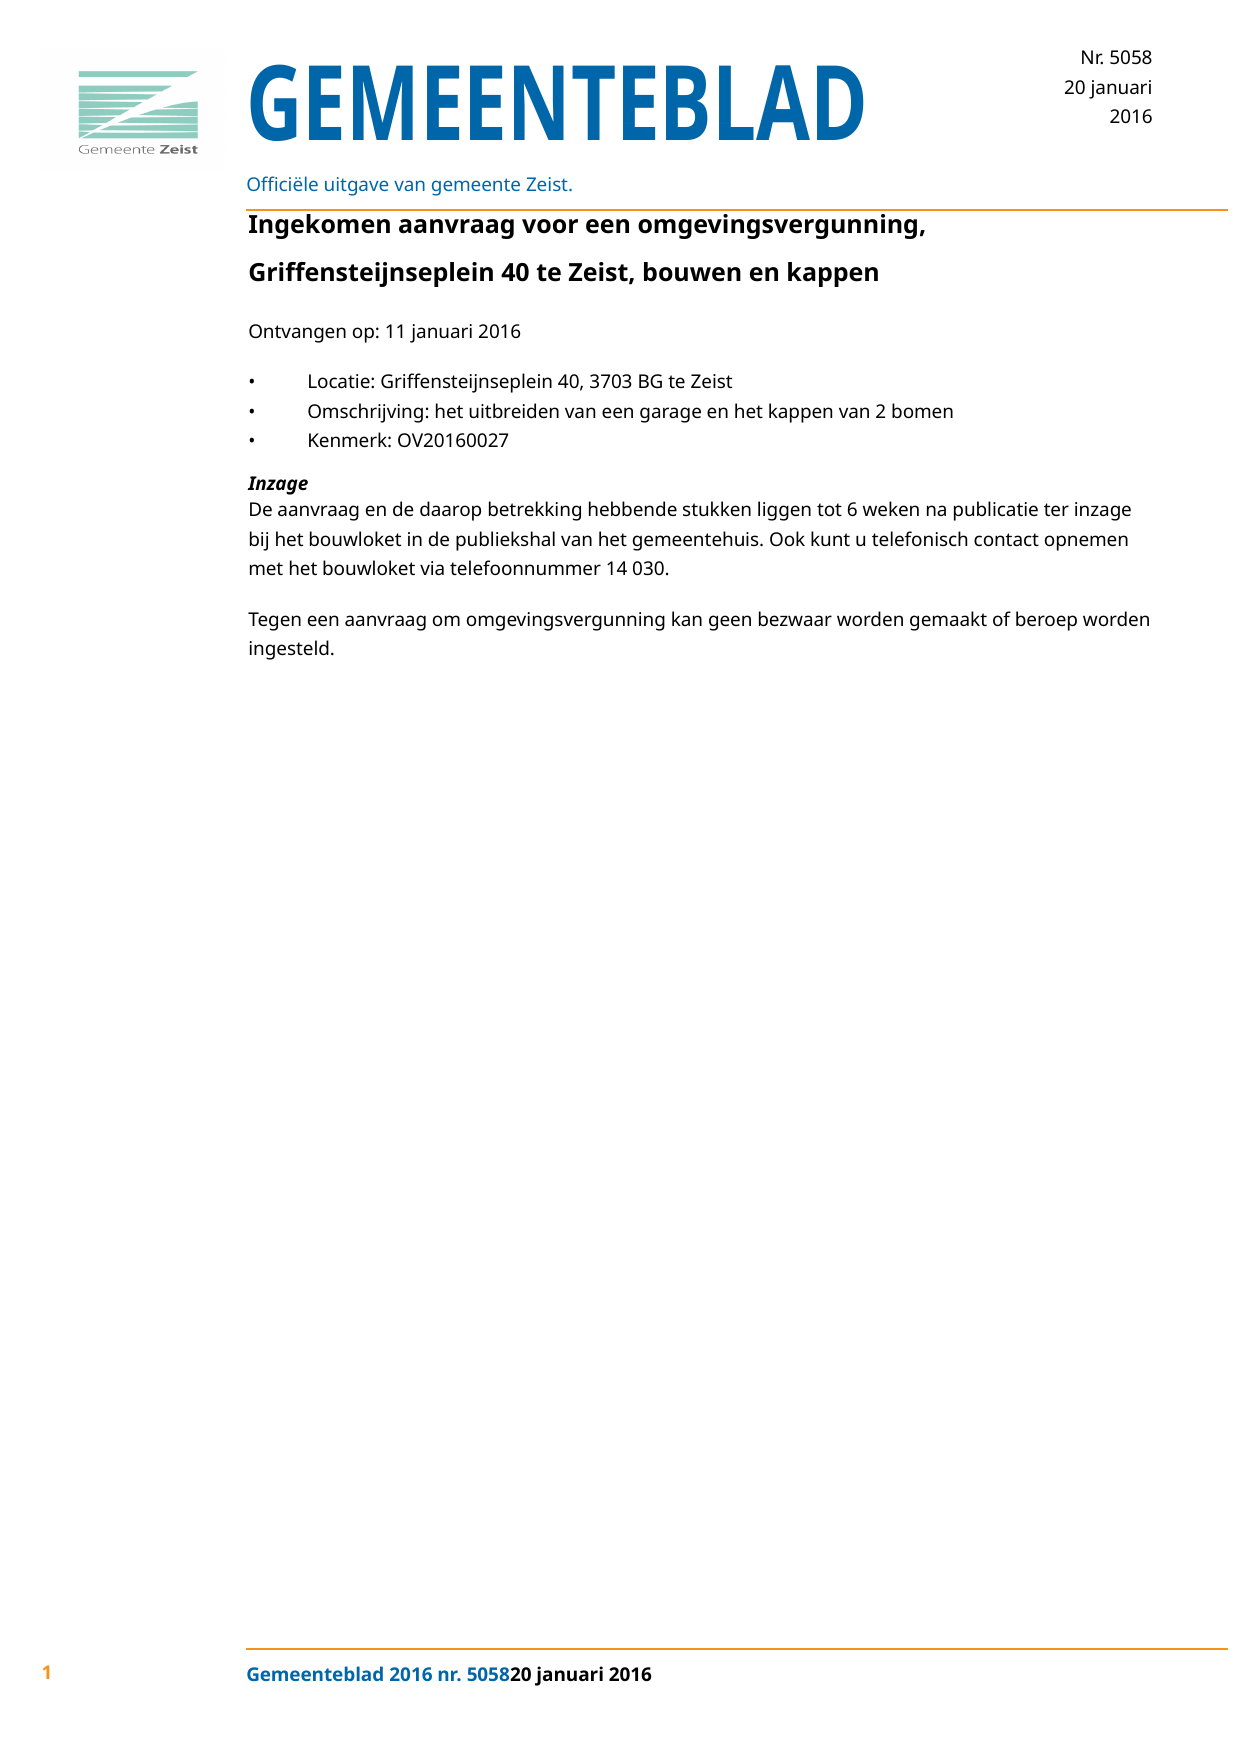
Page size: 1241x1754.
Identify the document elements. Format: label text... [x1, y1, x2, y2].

list Locatie: Griffensteijnseplein 40, 3703 BG te Zeist [248, 368, 1152, 394]
picture [41, 47, 231, 172]
text Ontvangen op: 11 januari 2016 [248, 318, 1152, 344]
list Kenmerk: OV20160027 [248, 427, 1152, 453]
text Ingekomen aanvraag voor een omgevingsvergunning, Griffensteijnseplein 40 te Zeist, bouwen en kappen [248, 211, 1152, 288]
text De aanvraag en de daarop betrekking hebbende stukken liggen tot 6 weken na publicatie ter inzage bij het bouwloket in de publiekshal van het gemeentehuis. Ook kunt u telefonisch contact opnemen met het bouwloket via telefoonnummer 14 030. [248, 496, 1152, 581]
text Tegen een aanvraag om omgevingsvergunning kan geen bezwaar worden gemaakt of beroep worden ingesteld. [248, 606, 1152, 661]
text Inzage [248, 471, 1152, 496]
list Omschrijving: het uitbreiden van een garage en het kappen van 2 bomen [248, 398, 1152, 424]
